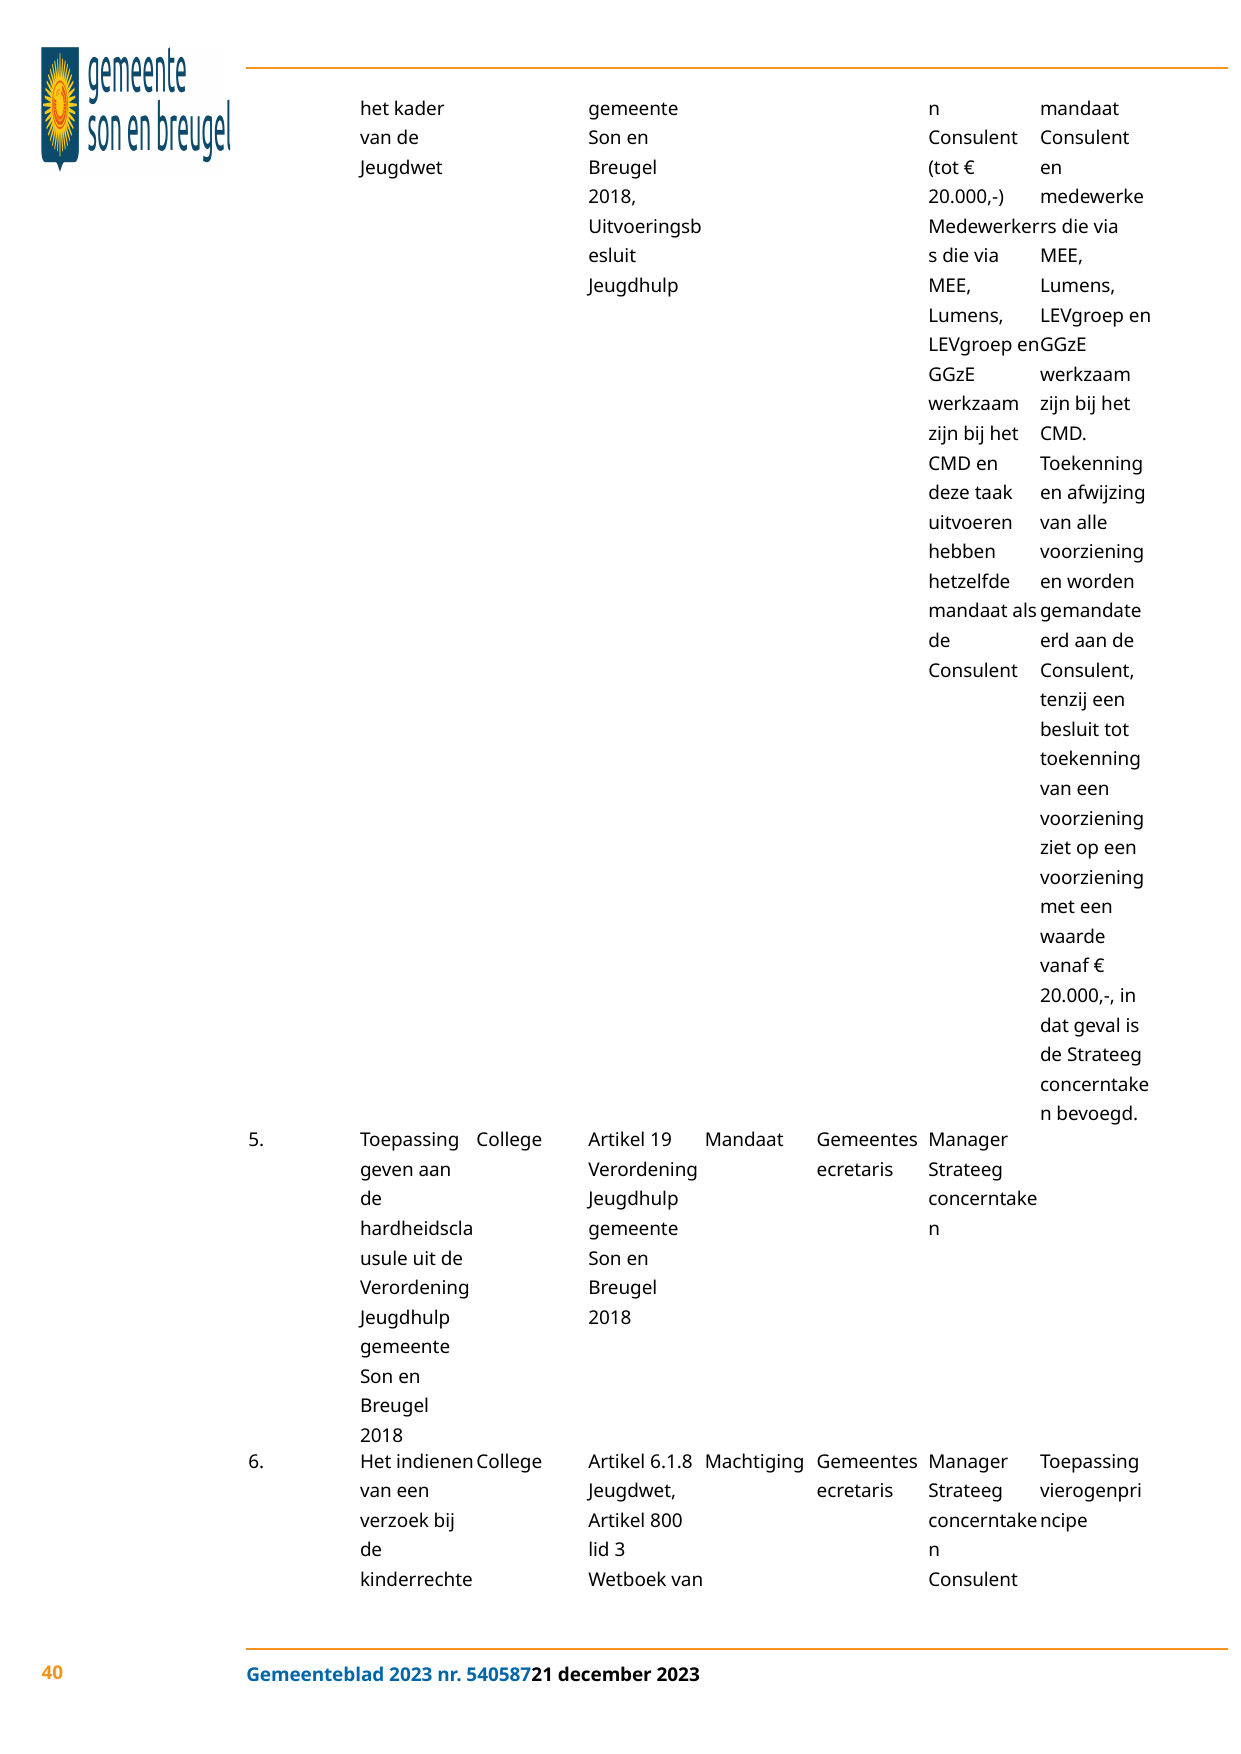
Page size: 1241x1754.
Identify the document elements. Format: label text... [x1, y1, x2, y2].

table_cell [476, 95, 588, 1126]
table_cell [816, 95, 928, 1126]
table_cell gemeente Son en Breugel 2018, Uitvoeringsbesluit Jeugdhulp [588, 95, 704, 1126]
table_cell Artikel 6.1.8 Jeugdwet, Artikel 800 lid 3 Wetboek van [588, 1448, 704, 1592]
table_cell Manager Strateeg concerntaken Consulent [928, 1448, 1040, 1592]
table_cell Gemeentesecretaris [816, 1126, 928, 1448]
table_cell [1040, 1126, 1152, 1448]
table_cell 5. [248, 1126, 360, 1448]
table_cell Toepassing vierogenprincipe [1040, 1448, 1152, 1592]
table_cell het kader van de Jeugdwet [360, 95, 476, 1126]
table_cell College [476, 1126, 588, 1448]
table_cell 6. [248, 1448, 360, 1592]
table_cell [248, 95, 360, 1126]
table_cell Gemeentesecretaris [816, 1448, 928, 1592]
table_cell Toepassing geven aan de hardheidsclausule uit de Verordening Jeugdhulp gemeente Son en Breugel 2018 [360, 1126, 476, 1448]
table_cell Machtiging [705, 1448, 816, 1592]
table_cell College [476, 1448, 588, 1592]
table_cell n Consulent (tot € 20.000,-) Medewerkers die via MEE, Lumens, LEVgroep en GGzE werkzaam zijn bij het CMD en deze taak uitvoeren hebben hetzelfde mandaat als de Consulent [928, 95, 1040, 1126]
table_cell mandaat Consulent en medewerkers die via MEE, Lumens, LEVgroep en GGzE werkzaam zijn bij het CMD. Toekenning en afwijzing van alle voorzieningen worden gemandateerd aan de Consulent, tenzij een besluit tot toekenning van een voorziening ziet op een voorziening met een waarde vanaf € 20.000,-, in dat geval is de Strateeg concerntaken bevoegd. [1040, 95, 1152, 1126]
table_cell [705, 95, 816, 1126]
table_cell Mandaat [705, 1126, 816, 1448]
table_cell Het indienen van een verzoek bij de kinderrechte [360, 1448, 476, 1592]
picture [41, 47, 231, 172]
table_cell Artikel 19 Verordening Jeugdhulp gemeente Son en Breugel 2018 [588, 1126, 704, 1448]
table_cell Manager Strateeg concerntaken [928, 1126, 1040, 1448]
